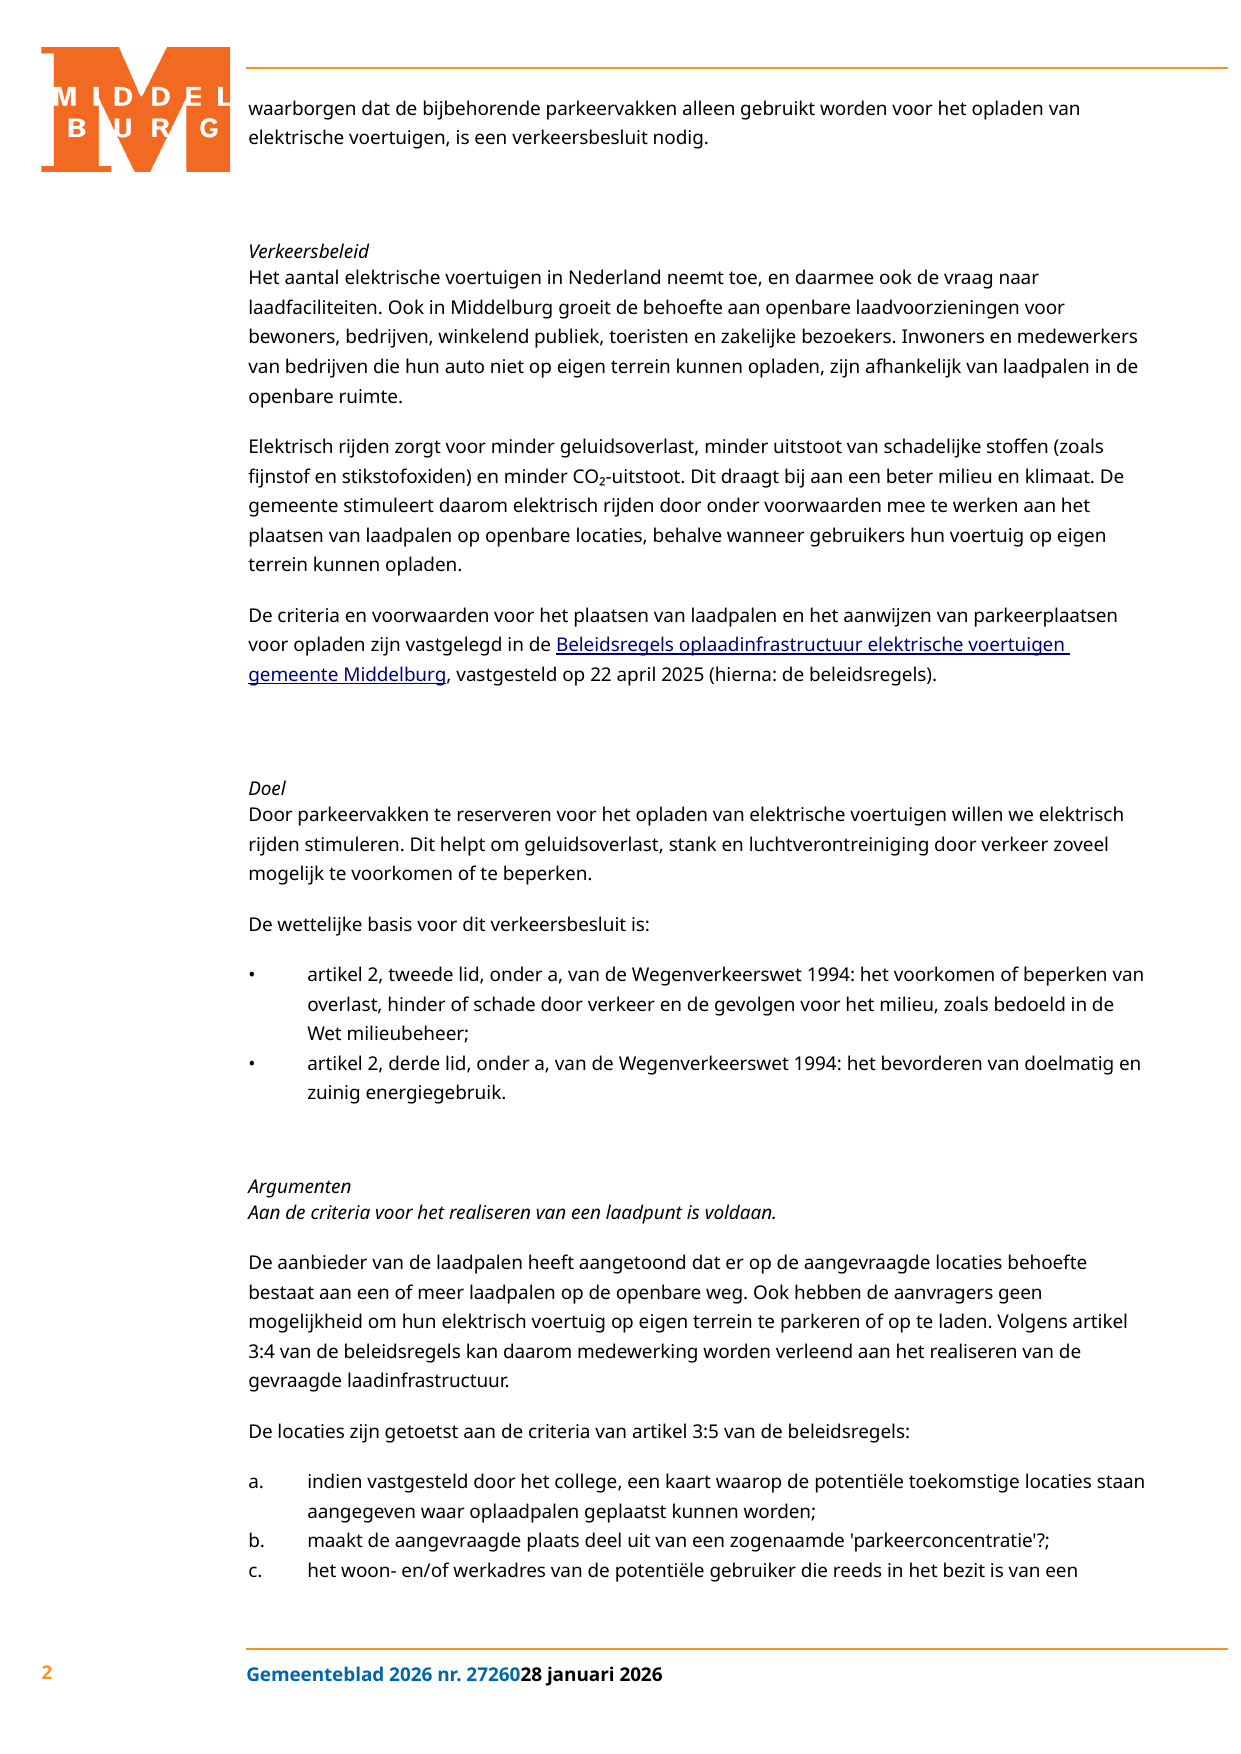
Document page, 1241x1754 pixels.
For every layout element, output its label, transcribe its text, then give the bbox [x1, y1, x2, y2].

list artikel 2, derde lid, onder a, van de Wegenverkeerswet 1994: het bevorderen van doelmatig en zuinig energiegebruik. [248, 1050, 1152, 1105]
text Elektrisch rijden zorgt voor minder geluidsoverlast, minder uitstoot van schadelijke stoffen (zoals fijnstof en stikstofoxiden) en minder CO₂-uitstoot. Dit draagt bij aan een beter milieu en klimaat. De gemeente stimuleert daarom elektrisch rijden door onder voorwaarden mee te werken aan het plaatsen van laadpalen op openbare locaties, behalve wanneer gebruikers hun voertuig op eigen terrein kunnen opladen. [248, 433, 1152, 577]
list het woon- en/of werkadres van de potentiële gebruiker die reeds in het bezit is van een [248, 1557, 1152, 1583]
list maakt de aangevraagde plaats deel uit van een zogenaamde 'parkeerconcentratie'?; [248, 1528, 1152, 1553]
text Verkeersbeleid [248, 239, 1152, 264]
text De aanbieder van de laadpalen heeft aangetoond dat er op de aangevraagde locaties behoefte bestaat aan een of meer laadpalen op de openbare weg. Ook hebben de aanvragers geen mogelijkheid om hun elektrisch voertuig op eigen terrein te parkeren of op te laden. Volgens artikel 3:4 van de beleidsregels kan daarom medewerking worden verleend aan het realiseren van de gevraagde laadinfrastructuur. [248, 1249, 1152, 1393]
text De criteria en voorwaarden voor het plaatsen van laadpalen en het aanwijzen van parkeerplaatsen voor opladen zijn vastgelegd in de Beleidsregels oplaadinfrastructuur elektrische voertuigen gemeente Middelburg, vastgesteld op 22 april 2025 (hierna: de beleidsregels). [248, 602, 1152, 687]
text De locaties zijn getoetst aan de criteria van artikel 3:5 van de beleidsregels: [248, 1418, 1152, 1444]
text Door parkeervakken te reserveren voor het opladen van elektrische voertuigen willen we elektrisch rijden stimuleren. Dit helpt om geluidsoverlast, stank en luchtverontreiniging door verkeer zoveel mogelijk te voorkomen of te beperken. [248, 801, 1152, 886]
text Argumenten [248, 1173, 1152, 1199]
picture [41, 47, 231, 172]
text Doel [248, 776, 1152, 801]
text Het aantal elektrische voertuigen in Nederland neemt toe, en daarmee ook de vraag naar laadfaciliteiten. Ook in Middelburg groeit de behoefte aan openbare laadvoorzieningen voor bewoners, bedrijven, winkelend publiek, toeristen en zakelijke bezoekers. Inwoners en medewerkers van bedrijven die hun auto niet op eigen terrein kunnen opladen, zijn afhankelijk van laadpalen in de openbare ruimte. [248, 264, 1152, 408]
text De wettelijke basis voor dit verkeersbesluit is: [248, 911, 1152, 937]
text waarborgen dat de bijbehorende parkeervakken alleen gebruikt worden voor het opladen van elektrische voertuigen, is een verkeersbesluit nodig. [248, 95, 1152, 150]
text Aan de criteria voor het realiseren van een laadpunt is voldaan. [248, 1199, 1152, 1224]
list artikel 2, tweede lid, onder a, van de Wegenverkeerswet 1994: het voorkomen of beperken van overlast, hinder of schade door verkeer en de gevolgen voor het milieu, zoals bedoeld in de Wet milieubeheer; [248, 961, 1152, 1046]
list indien vastgesteld door het college, een kaart waarop de potentiële toekomstige locaties staan aangegeven waar oplaadpalen geplaatst kunnen worden; [248, 1468, 1152, 1524]
